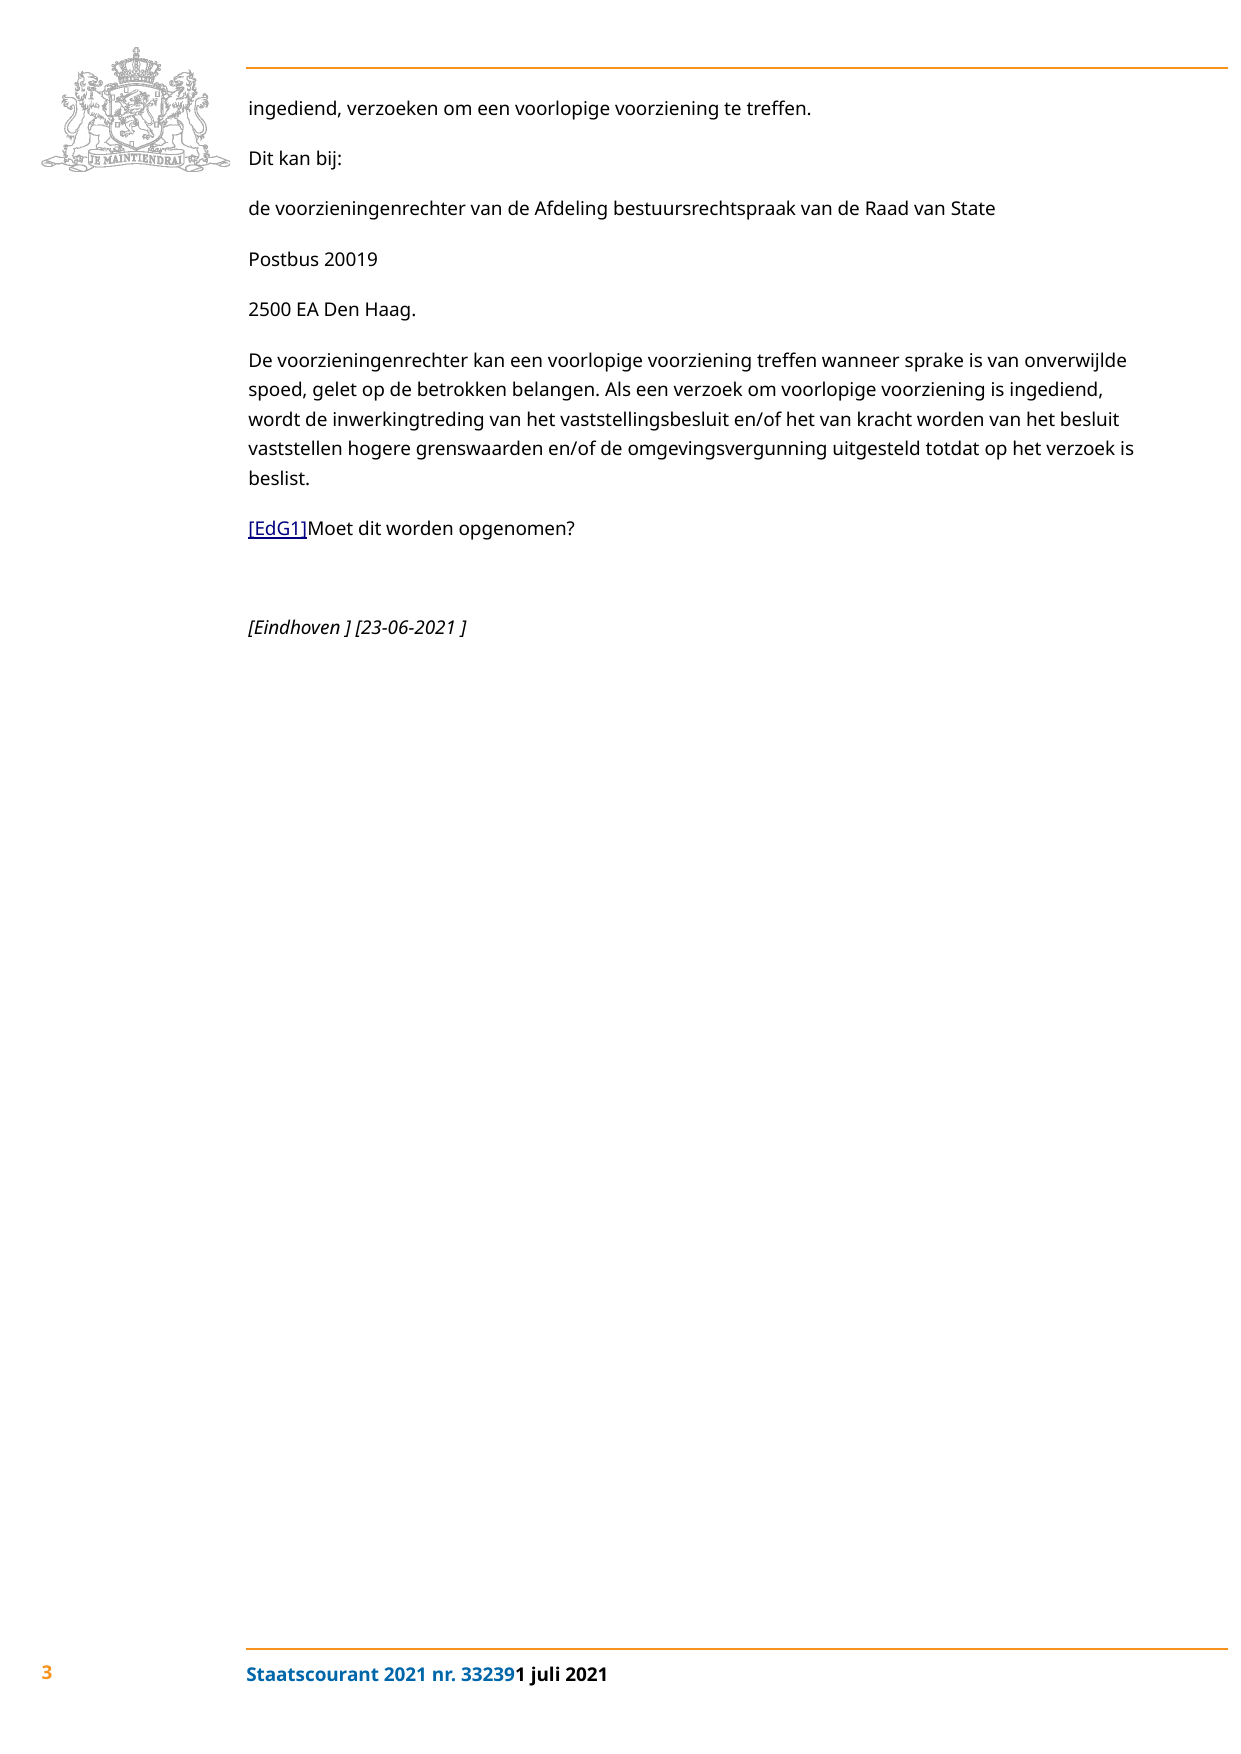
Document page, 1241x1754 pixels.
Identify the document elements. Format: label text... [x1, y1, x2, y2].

text Dit kan bij: [248, 145, 1152, 171]
picture [41, 47, 231, 172]
text 2500 EA Den Haag. [248, 296, 1152, 322]
text [EdG1]Moet dit worden opgenomen? [248, 516, 1152, 541]
text ingediend, verzoeken om een voorlopige voorziening te treffen. [248, 95, 1152, 121]
text [Eindhoven ] [23-06-2021 ] [248, 614, 1152, 639]
text De voorzieningenrechter kan een voorlopige voorziening treffen wanneer sprake is van onverwijlde spoed, gelet op de betrokken belangen. Als een verzoek om voorlopige voorziening is ingediend, wordt de inwerkingtreding van het vaststellingsbesluit en/of het van kracht worden van het besluit vaststellen hogere grenswaarden en/of de omgevingsvergunning uitgesteld totdat op het verzoek is beslist. [248, 347, 1152, 491]
text de voorzieningenrechter van de Afdeling bestuursrechtspraak van de Raad van State [248, 196, 1152, 221]
text Postbus 20019 [248, 246, 1152, 272]
